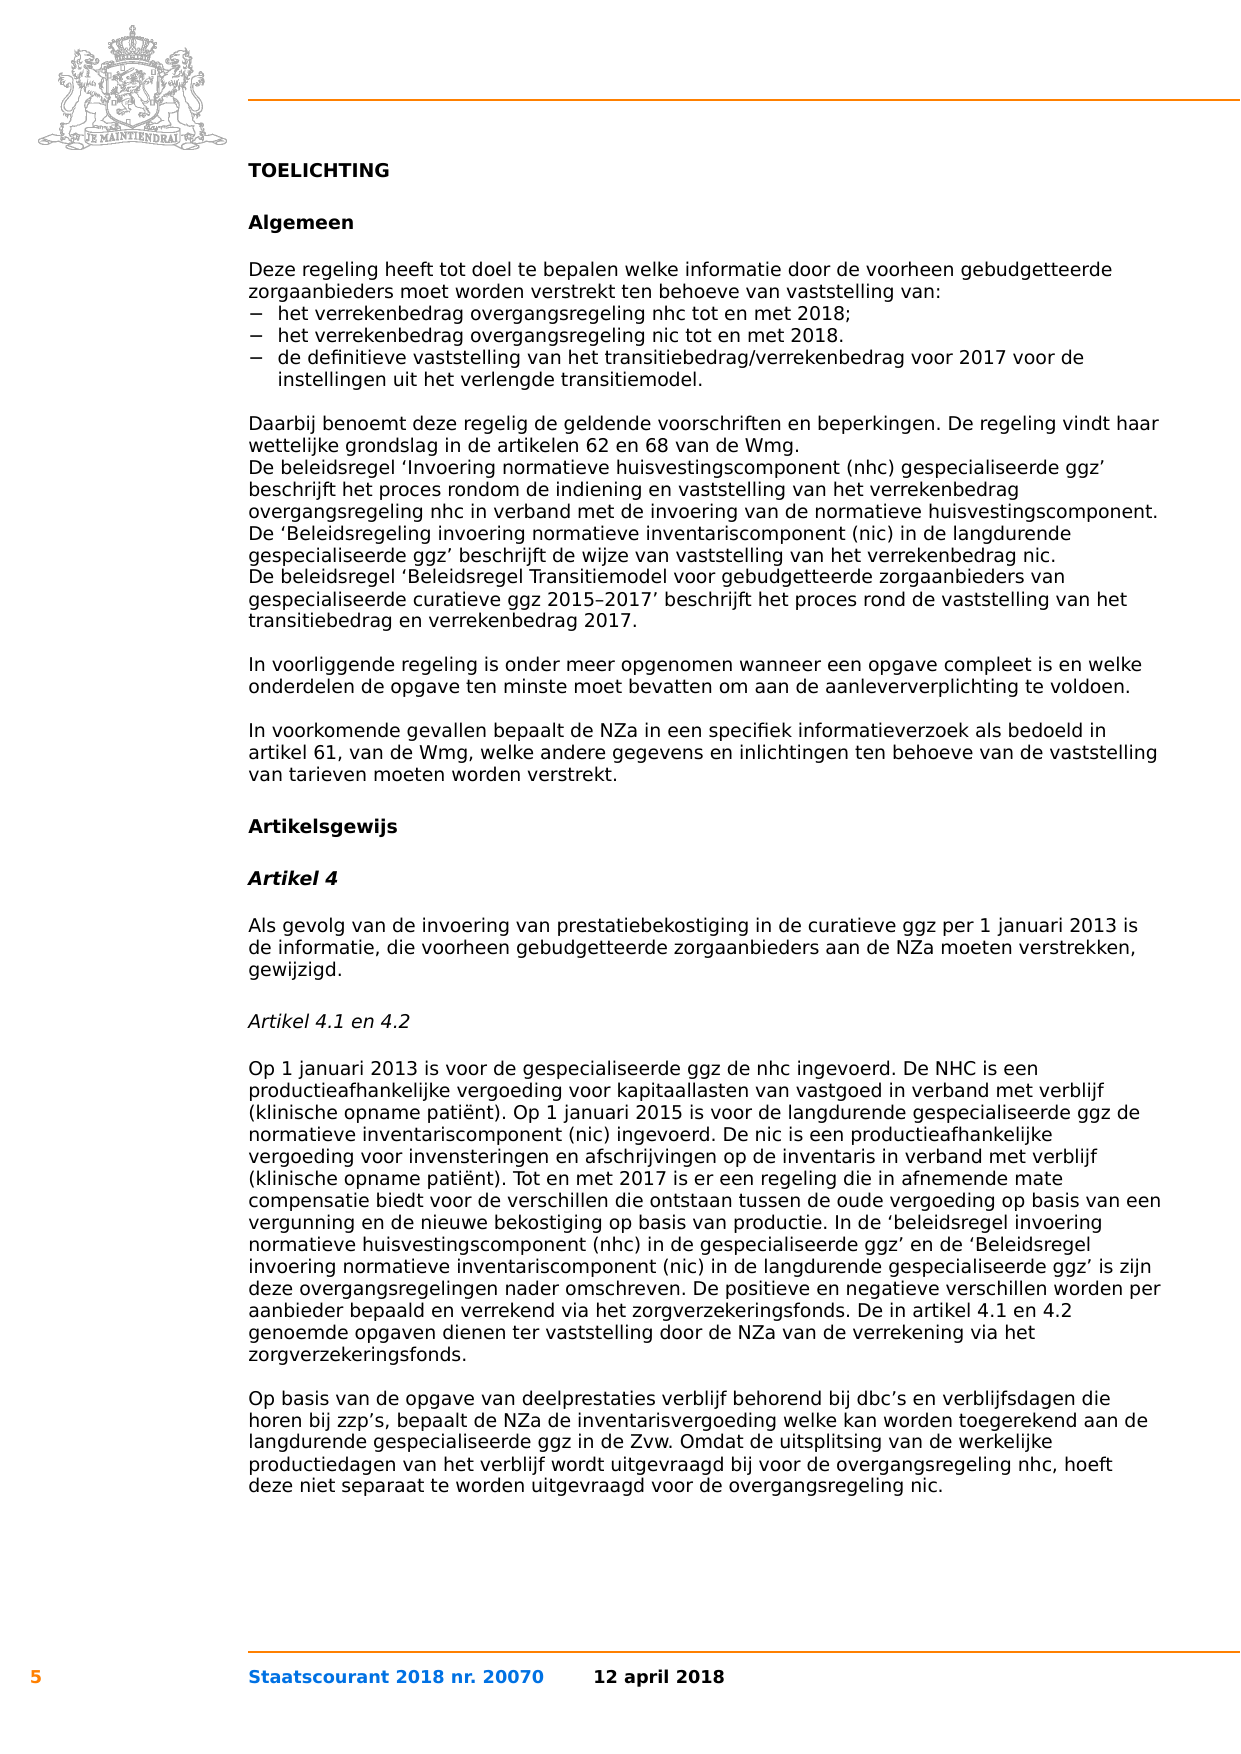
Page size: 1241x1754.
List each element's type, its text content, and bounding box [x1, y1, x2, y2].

text De beleidsregel ‘Beleidsregel Transitiemodel voor gebudgetteerde zorgaanbieders van gespecialiseerde curatieve ggz 2015–2017’ beschrijft het proces rond de vaststelling van het transitiebedrag en verrekenbedrag 2017. [248, 566, 1163, 632]
subtitle Artikel 4.1 en 4.2 [248, 1011, 1163, 1033]
text Deze regeling heeft tot doel te bepalen welke informatie door de voorheen gebudgetteerde zorgaanbieders moet worden verstrekt ten behoeve van vaststelling van: [248, 259, 1163, 303]
text In voorkomende gevallen bepaalt de NZa in een specifiek informatieverzoek als bedoeld in artikel 61, van de Wmg, welke andere gegevens en inlichtingen ten behoeve van de vaststelling van tarieven moeten worden verstrekt. [248, 720, 1163, 786]
text Op 1 januari 2013 is voor de gespecialiseerde ggz de nhc ingevoerd. De NHC is een productieafhankelijke vergoeding voor kapitaallasten van vastgoed in verband met verblijf (klinische opname patiënt). Op 1 januari 2015 is voor de langdurende gespecialiseerde ggz de normatieve inventariscomponent (nic) ingevoerd. De nic is een productieafhankelijke vergoeding voor invensteringen en afschrijvingen op de inventaris in verband met verblijf (klinische opname patiënt). Tot en met 2017 is er een regeling die in afnemende mate compensatie biedt voor de verschillen die ontstaan tussen de oude vergoeding op basis van een vergunning en de nieuwe bekostiging op basis van productie. In de ‘beleidsregel invoering normatieve huisvestingscomponent (nhc) in de gespecialiseerde ggz’ en de ‘Beleidsregel invoering normatieve inventariscomponent (nic) in de langdurende gespecialiseerde ggz’ is zijn deze overgangsregelingen nader omschreven. De positieve en negatieve verschillen worden per aanbieder bepaald en verrekend via het zorgverzekeringsfonds. De in artikel 4.1 en 4.2 genoemde opgaven dienen ter vaststelling door de NZa van de verrekening via het zorgverzekeringsfonds. [248, 1058, 1163, 1366]
text Daarbij benoemt deze regelig de geldende voorschriften en beperkingen. De regeling vindt haar wettelijke grondslag in de artikelen 62 en 68 van de Wmg. [248, 413, 1163, 457]
text Op basis van de opgave van deelprestaties verblijf behorend bij dbc’s en verblijfsdagen die horen bij zzp’s, bepaalt de NZa de inventarisvergoeding welke kan worden toegerekend aan de langdurende gespecialiseerde ggz in de Zvw. Omdat de uitsplitsing van de werkelijke productiedagen van het verblijf wordt uitgevraagd bij voor de overgangsregeling nhc, hoeft deze niet separaat te worden uitgevraagd voor de overgangsregeling nic. [248, 1387, 1163, 1497]
subtitle Algemeen [248, 212, 1163, 234]
picture [38, 25, 227, 150]
text − de definitieve vaststelling van het transitiebedrag/verrekenbedrag voor 2017 voor de instellingen uit het verlengde transitiemodel. [248, 347, 1163, 391]
subtitle Artikelsgewijs [248, 816, 1163, 838]
text In voorliggende regeling is onder meer opgenomen wanneer een opgave compleet is en welke onderdelen de opgave ten minste moet bevatten om aan de aanleververplichting te voldoen. [248, 654, 1163, 698]
text − het verrekenbedrag overgangsregeling nhc tot en met 2018; [248, 303, 1163, 325]
text De beleidsregel ‘Invoering normatieve huisvestingscomponent (nhc) gespecialiseerde ggz’ beschrijft het proces rondom de indiening en vaststelling van het verrekenbedrag overgangsregeling nhc in verband met de invoering van de normatieve huisvestingscomponent. De ‘Beleidsregeling invoering normatieve inventariscomponent (nic) in de langdurende gespecialiseerde ggz’ beschrijft de wijze van vaststelling van het verrekenbedrag nic. [248, 457, 1163, 566]
subtitle Artikel 4 [248, 868, 1163, 890]
text − het verrekenbedrag overgangsregeling nic tot en met 2018. [248, 325, 1163, 347]
subtitle TOELICHTING [248, 160, 1163, 182]
text Als gevolg van de invoering van prestatiebekostiging in de curatieve ggz per 1 januari 2013 is de informatie, die voorheen gebudgetteerde zorgaanbieders aan de NZa moeten verstrekken, gewijzigd. [248, 915, 1163, 981]
